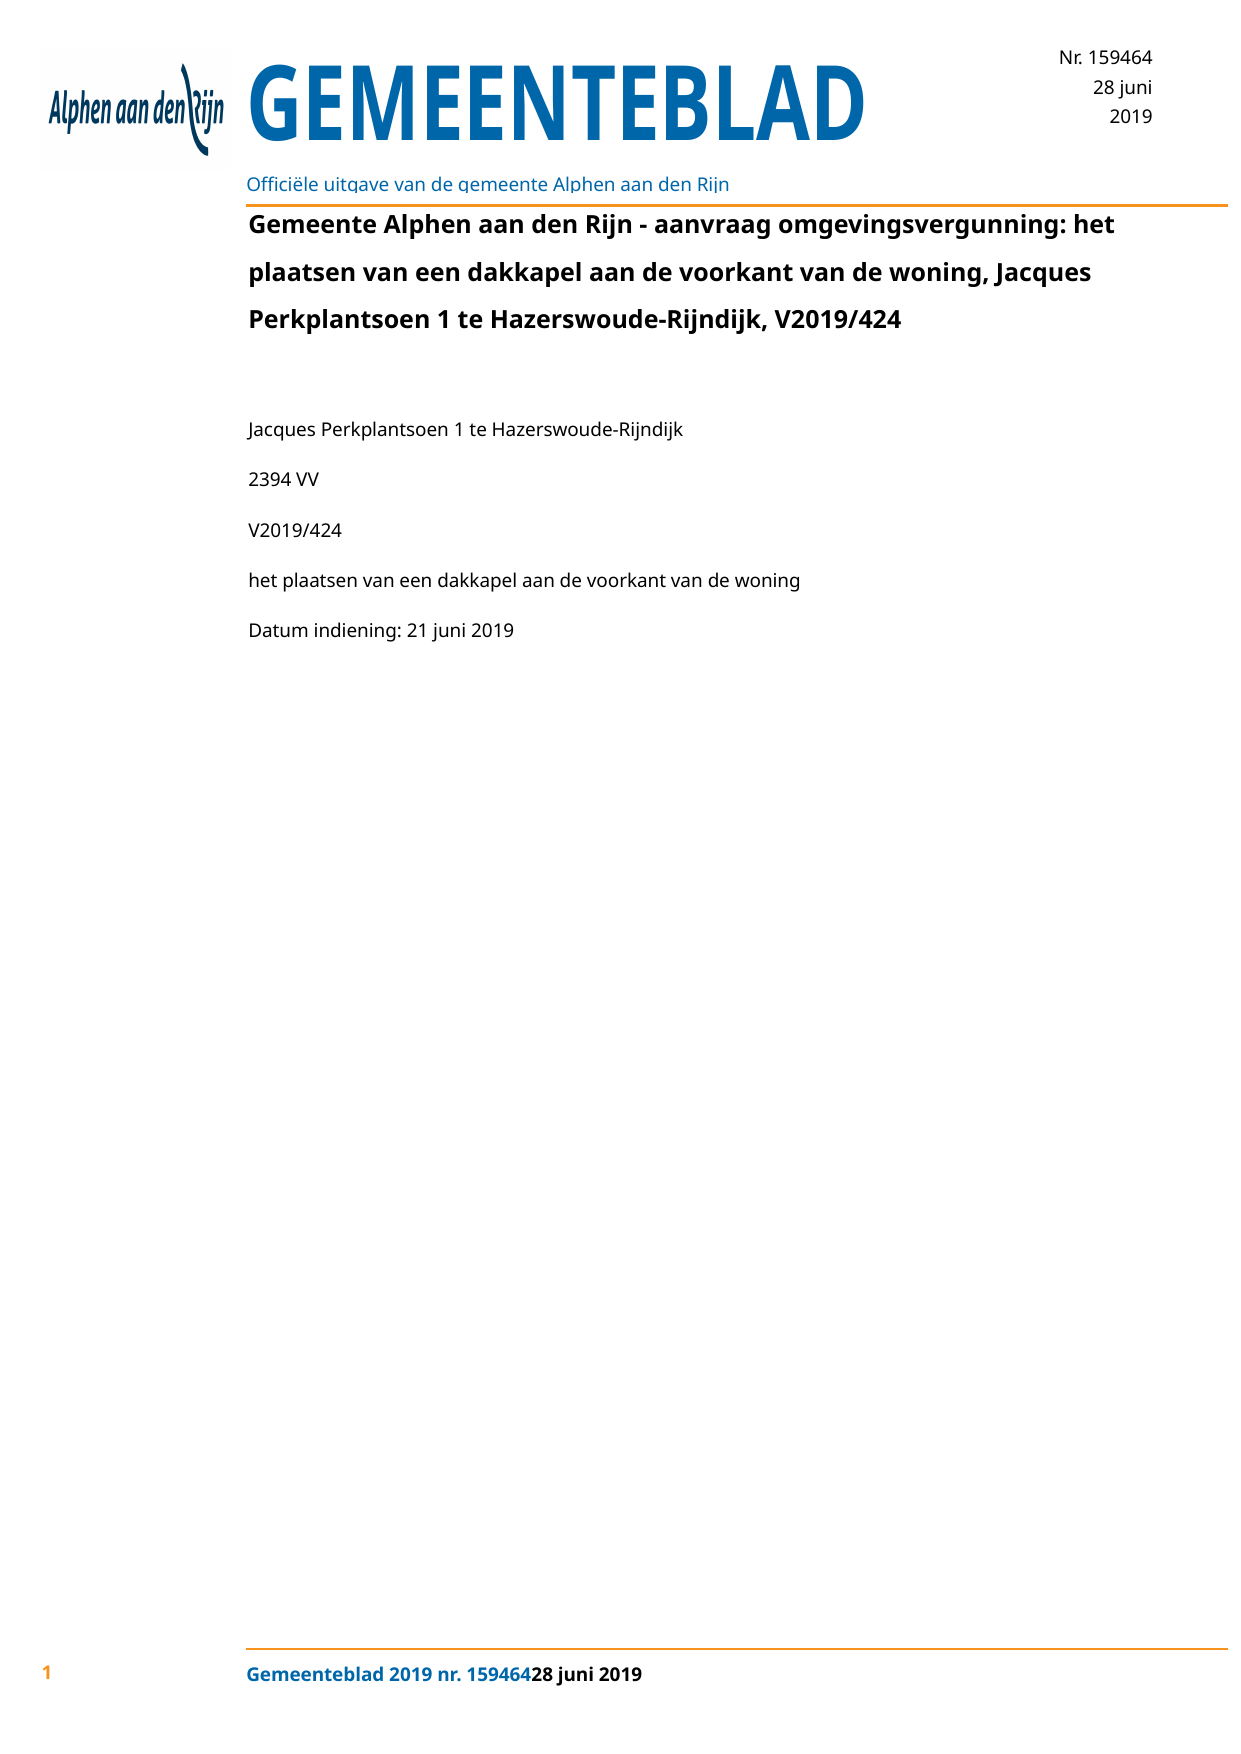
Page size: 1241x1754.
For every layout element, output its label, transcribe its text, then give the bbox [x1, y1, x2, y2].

text het plaatsen van een dakkapel aan de voorkant van de woning [248, 567, 1152, 593]
text Jacques Perkplantsoen 1 te Hazerswoude-Rijndijk [248, 416, 1152, 442]
text Datum indiening: 21 juni 2019 [248, 618, 1152, 643]
text Gemeente Alphen aan den Rijn - aanvraag omgevingsvergunning: het plaatsen van een dakkapel aan de voorkant van de woning, Jacques Perkplantsoen 1 te Hazerswoude-Rijndijk, V2019/424 [248, 207, 1152, 336]
text 2394 VV [248, 466, 1152, 492]
picture [41, 47, 231, 172]
text V2019/424 [248, 517, 1152, 542]
